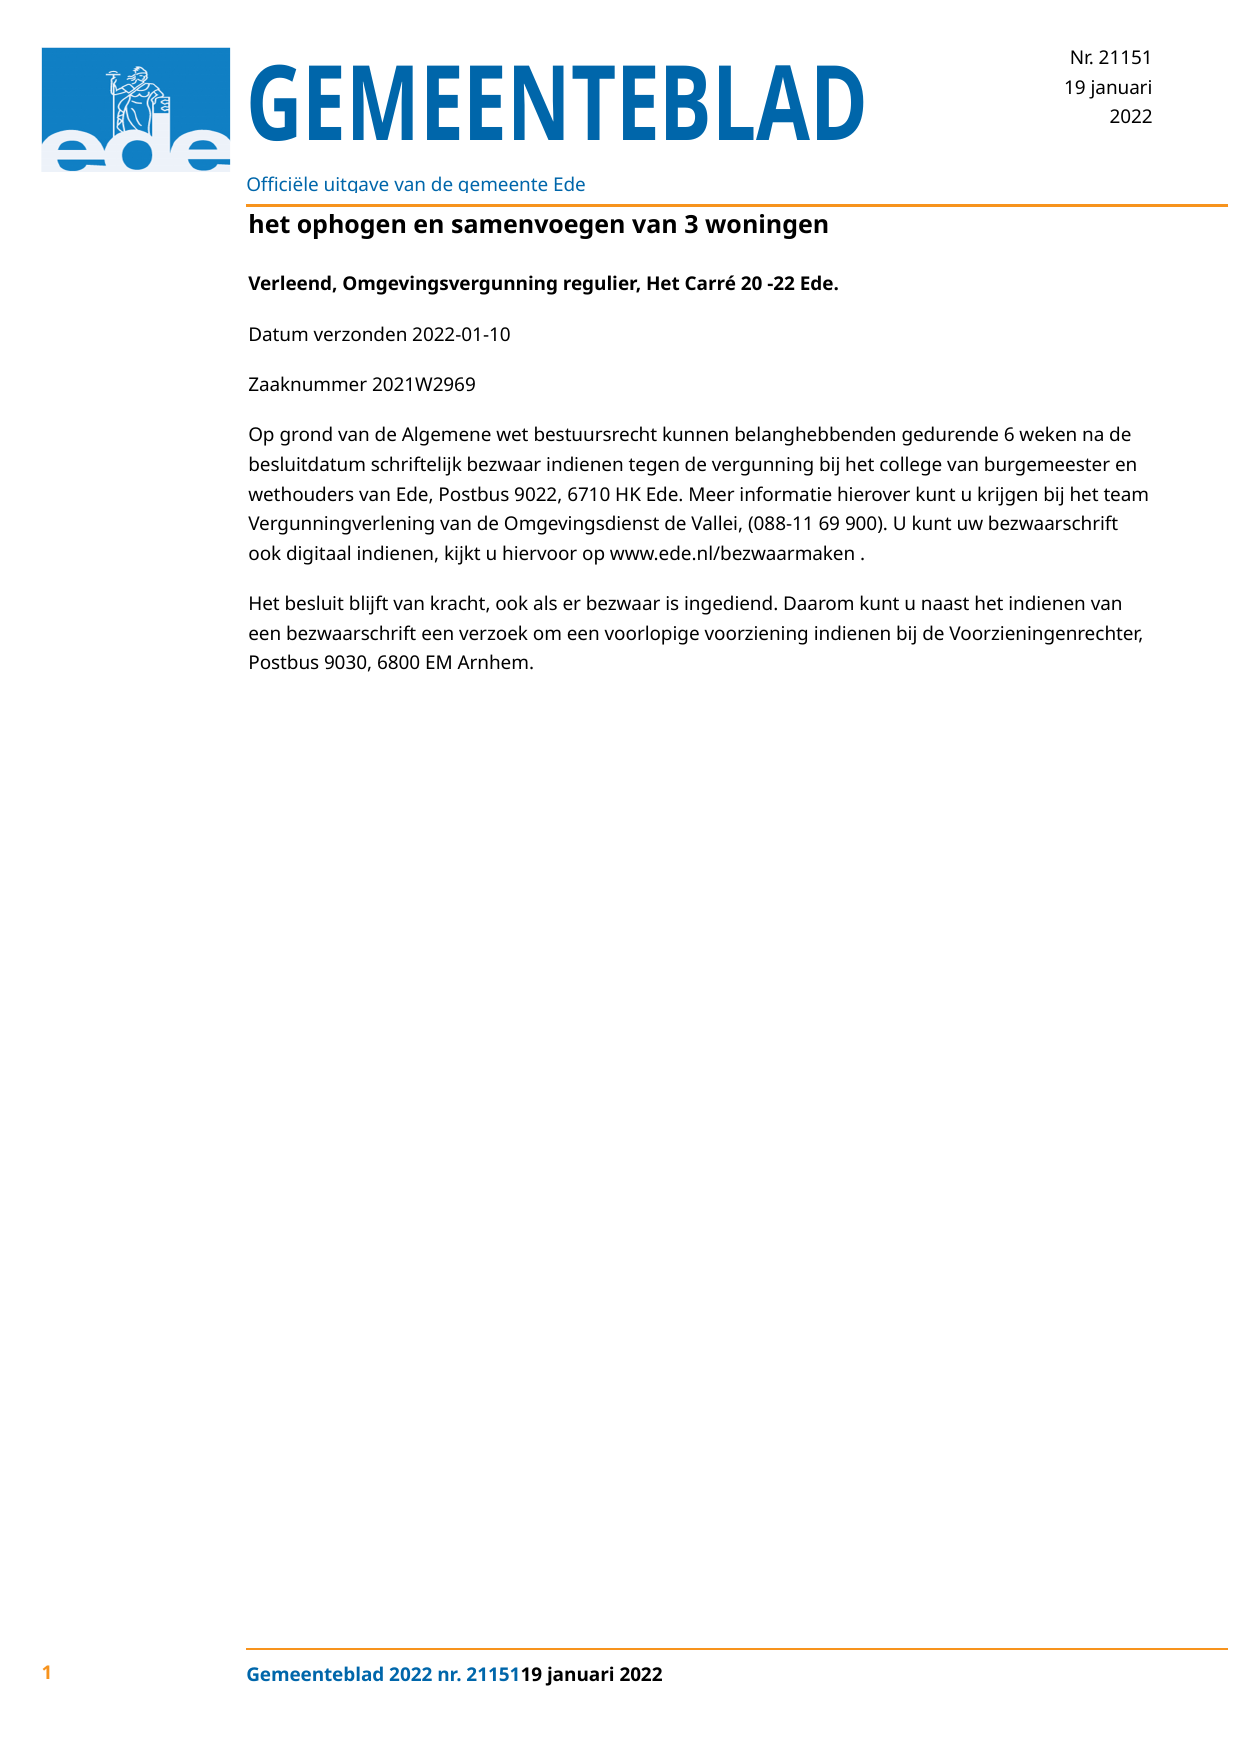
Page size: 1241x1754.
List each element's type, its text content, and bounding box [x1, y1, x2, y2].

text Verleend, Omgevingsvergunning regulier, Het Carré 20 -22 Ede. [248, 270, 1152, 296]
text Op grond van de Algemene wet bestuursrecht kunnen belanghebbenden gedurende 6 weken na de besluitdatum schriftelijk bezwaar indienen tegen de vergunning bij het college van burgemeester en wethouders van Ede, Postbus 9022, 6710 HK Ede. Meer informatie hierover kunt u krijgen bij het team Vergunningverlening van de Omgevingsdienst de Vallei, (088-11 69 900). U kunt uw bezwaarschrift ook digitaal indienen, kijkt u hiervoor op www.ede.nl/bezwaarmaken . [248, 422, 1152, 566]
text Zaaknummer 2021W2969 [248, 371, 1152, 397]
text Datum verzonden 2022-01-10 [248, 321, 1152, 346]
picture [41, 47, 231, 172]
text Het besluit blijft van kracht, ook als er bezwaar is ingediend. Daarom kunt u naast het indienen van een bezwaarschrift een verzoek om een voorlopige voorziening indienen bij de Voorzieningenrechter, Postbus 9030, 6800 EM Arnhem. [248, 590, 1152, 675]
text het ophogen en samenvoegen van 3 woningen [248, 207, 1152, 241]
